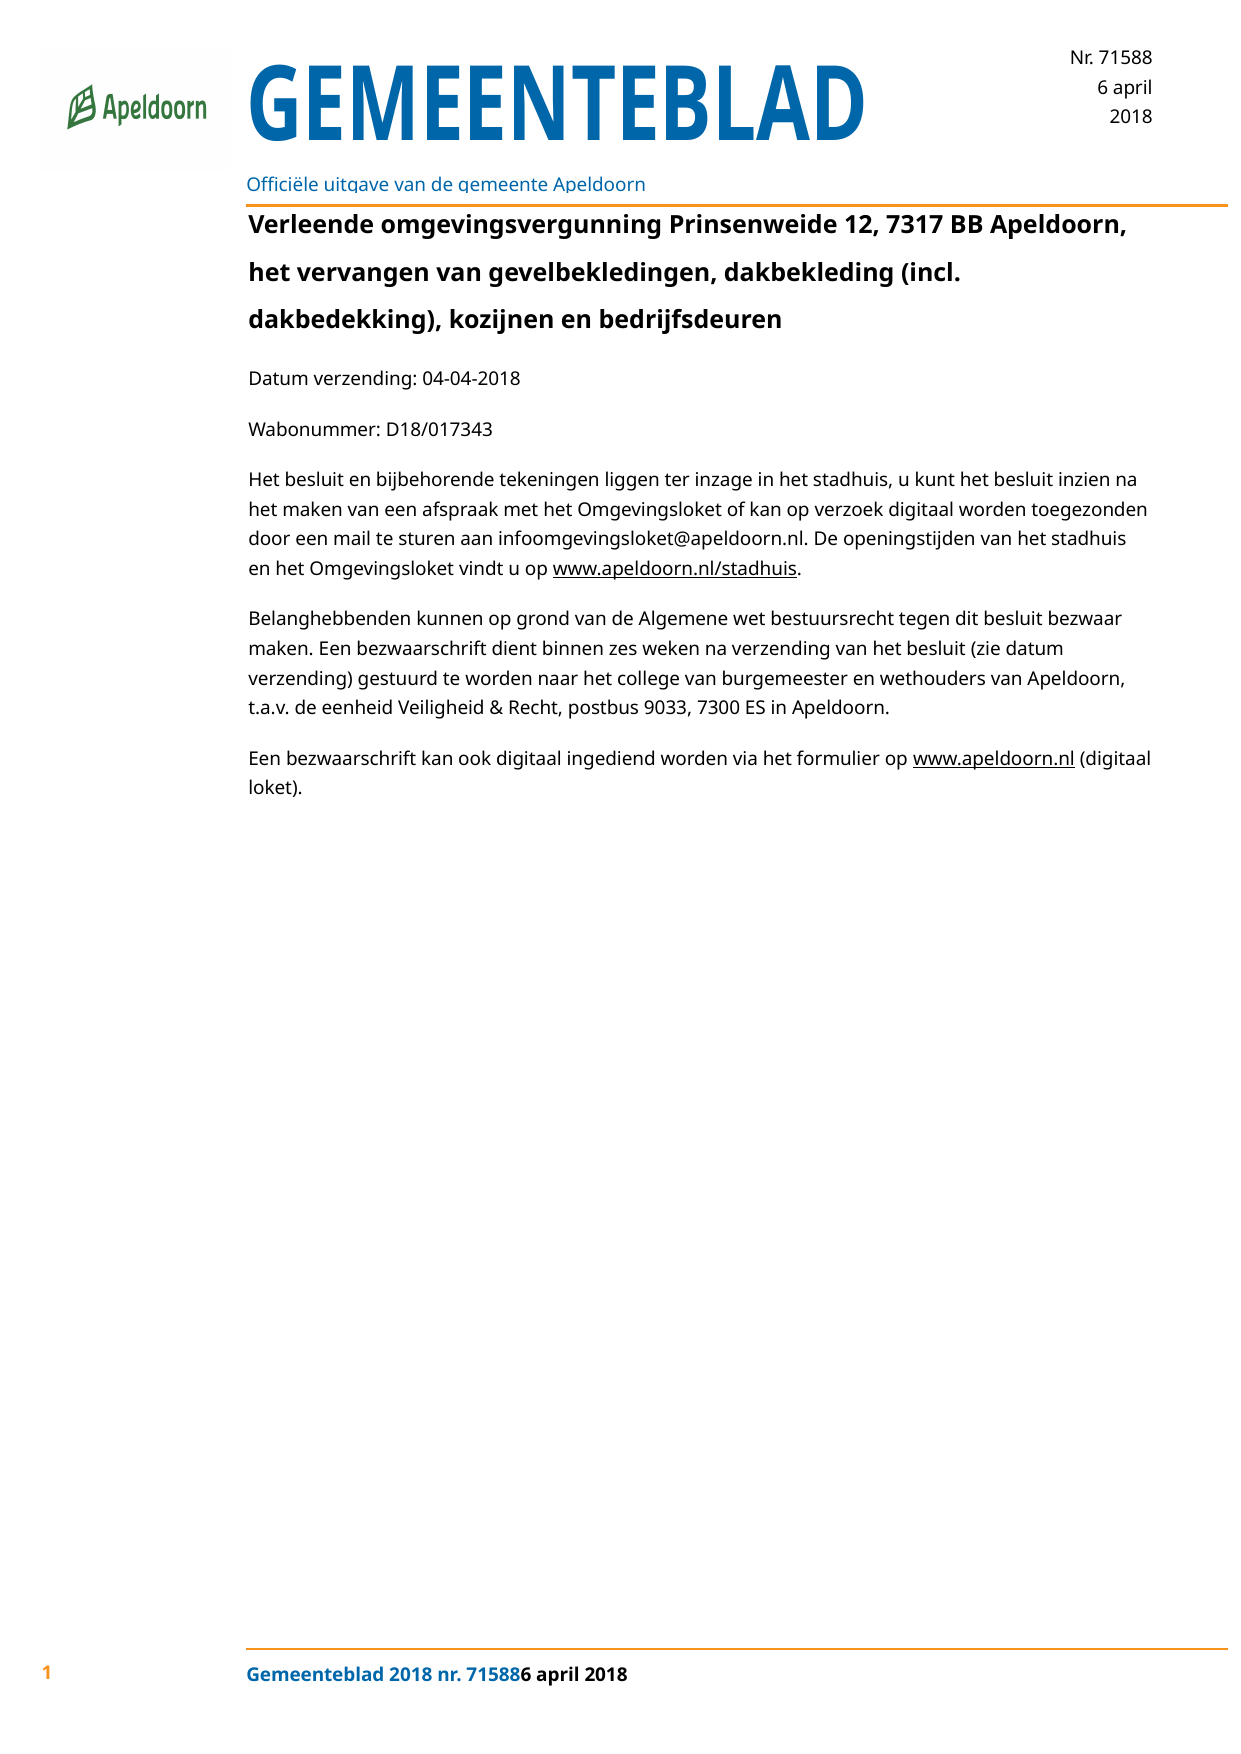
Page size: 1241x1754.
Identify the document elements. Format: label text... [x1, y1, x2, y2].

picture [41, 47, 231, 172]
text Datum verzending: 04-04-2018 [248, 366, 1152, 391]
text Verleende omgevingsvergunning Prinsenweide 12, 7317 BB Apeldoorn, het vervangen van gevelbekledingen, dakbekleding (incl. dakbedekking), kozijnen en bedrijfsdeuren [248, 207, 1152, 336]
text Een bezwaarschrift kan ook digitaal ingediend worden via het formulier op www.apeldoorn.nl (digitaal loket). [248, 745, 1152, 800]
text Het besluit en bijbehorende tekeningen liggen ter inzage in het stadhuis, u kunt het besluit inzien na het maken van een afspraak met het Omgevingsloket of kan op verzoek digitaal worden toegezonden door een mail te sturen aan infoomgevingsloket@apeldoorn.nl. De openingstijden van het stadhuis en het Omgevingsloket vindt u op www.apeldoorn.nl/stadhuis. [248, 466, 1152, 581]
text Wabonummer: D18/017343 [248, 416, 1152, 442]
text Belanghebbenden kunnen op grond van de Algemene wet bestuursrecht tegen dit besluit bezwaar maken. Een bezwaarschrift dient binnen zes weken na verzending van het besluit (zie datum verzending) gestuurd te worden naar het college van burgemeester en wethouders van Apeldoorn, t.a.v. de eenheid Veiligheid & Recht, postbus 9033, 7300 ES in Apeldoorn. [248, 606, 1152, 720]
